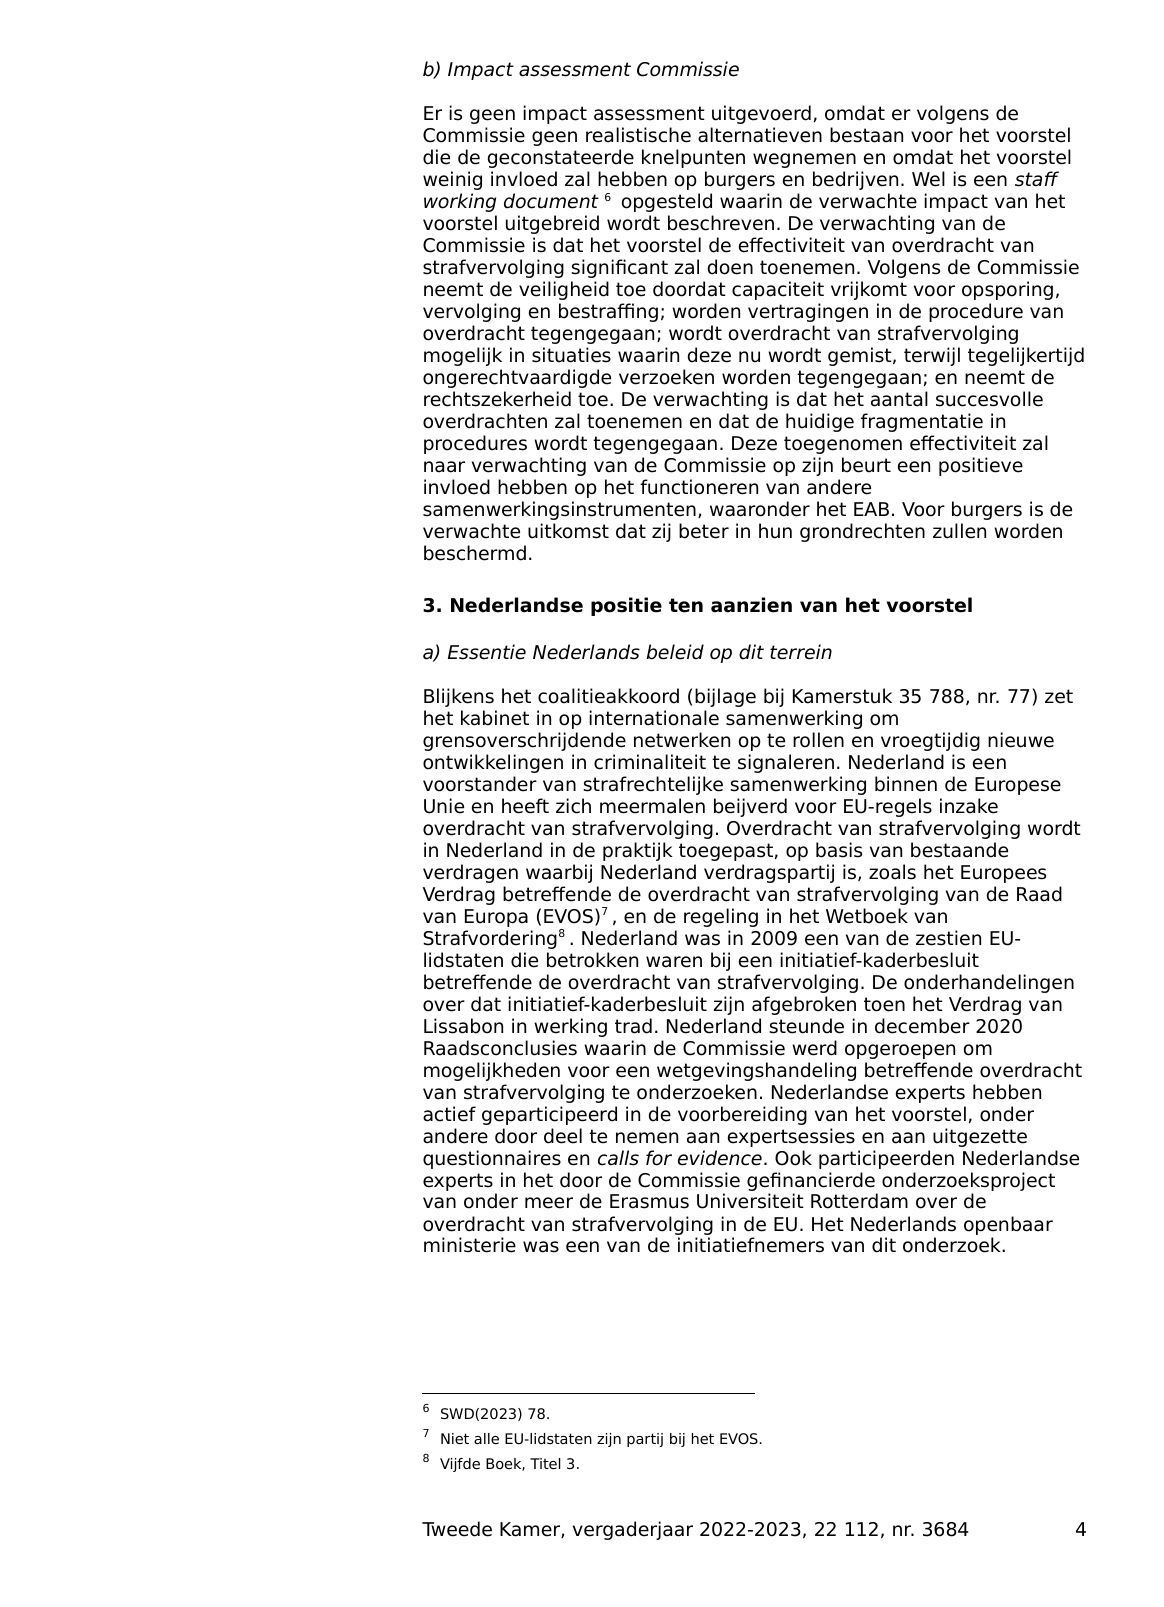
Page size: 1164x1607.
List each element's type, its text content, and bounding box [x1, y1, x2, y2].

subtitle a) Essentie Nederlands beleid op dit terrein [422, 642, 1087, 664]
text Niet alle EU-lidstaten zijn partij bij het EVOS. [422, 1427, 1087, 1449]
subtitle 3. Nederlandse positie ten aanzien van het voorstel [422, 595, 1087, 617]
text SWD(2023) 78. [422, 1402, 1087, 1424]
subtitle b) Impact assessment Commissie [422, 59, 1087, 81]
text Vijfde Boek, Titel 3. [422, 1452, 1087, 1474]
text Blijkens het coalitieakkoord (bijlage bij Kamerstuk 35 788, nr. 77) zet het kabinet in op internationale samenwerking om grensoverschrijdende netwerken op te rollen en vroegtijdig nieuwe ontwikkelingen in criminaliteit te signaleren. Nederland is een voorstander van strafrechtelijke samenwerking binnen de Europese Unie en heeft zich meermalen beijverd voor EU-regels inzake overdracht van strafvervolging. Overdracht van strafvervolging wordt in Nederland in de praktijk toegepast, op basis van bestaande verdragen waarbij Nederland verdragspartij is, zoals het Europees Verdrag betreffende de overdracht van strafvervolging van de Raad van Europa (EVOS), en de regeling in het Wetboek van Strafvordering. Nederland was in 2009 een van de zestien EU-lidstaten die betrokken waren bij een initiatief-kaderbesluit betreffende de overdracht van strafvervolging. De onderhandelingen over dat initiatief-kaderbesluit zijn afgebroken toen het Verdrag van Lissabon in werking trad. Nederland steunde in december 2020 Raadsconclusies waarin de Commissie werd opgeroepen om mogelijkheden voor een wetgevingshandeling betreffende overdracht van strafvervolging te onderzoeken. Nederlandse experts hebben actief geparticipeerd in de voorbereiding van het voorstel, onder andere door deel te nemen aan expertsessies en aan uitgezette questionnaires en calls for evidence. Ook participeerden Nederlandse experts in het door de Commissie gefinancierde onderzoeksproject van onder meer de Erasmus Universiteit Rotterdam over de overdracht van strafvervolging in de EU. Het Nederlands openbaar ministerie was een van de initiatiefnemers van dit onderzoek. [422, 686, 1087, 1257]
text Er is geen impact assessment uitgevoerd, omdat er volgens de Commissie geen realistische alternatieven bestaan voor het voorstel die de geconstateerde knelpunten wegnemen en omdat het voorstel weinig invloed zal hebben op burgers en bedrijven. Wel is een staff working document opgesteld waarin de verwachte impact van het voorstel uitgebreid wordt beschreven. De verwachting van de Commissie is dat het voorstel de effectiviteit van overdracht van strafvervolging significant zal doen toenemen. Volgens de Commissie neemt de veiligheid toe doordat capaciteit vrijkomt voor opsporing, vervolging en bestraffing; worden vertragingen in de procedure van overdracht tegengegaan; wordt overdracht van strafvervolging mogelijk in situaties waarin deze nu wordt gemist, terwijl tegelijkertijd ongerechtvaardigde verzoeken worden tegengegaan; en neemt de rechtszekerheid toe. De verwachting is dat het aantal succesvolle overdrachten zal toenemen en dat de huidige fragmentatie in procedures wordt tegengegaan. Deze toegenomen effectiviteit zal naar verwachting van de Commissie op zijn beurt een positieve invloed hebben op het functioneren van andere samenwerkingsinstrumenten, waaronder het EAB. Voor burgers is de verwachte uitkomst dat zij beter in hun grondrechten zullen worden beschermd. [422, 103, 1087, 565]
